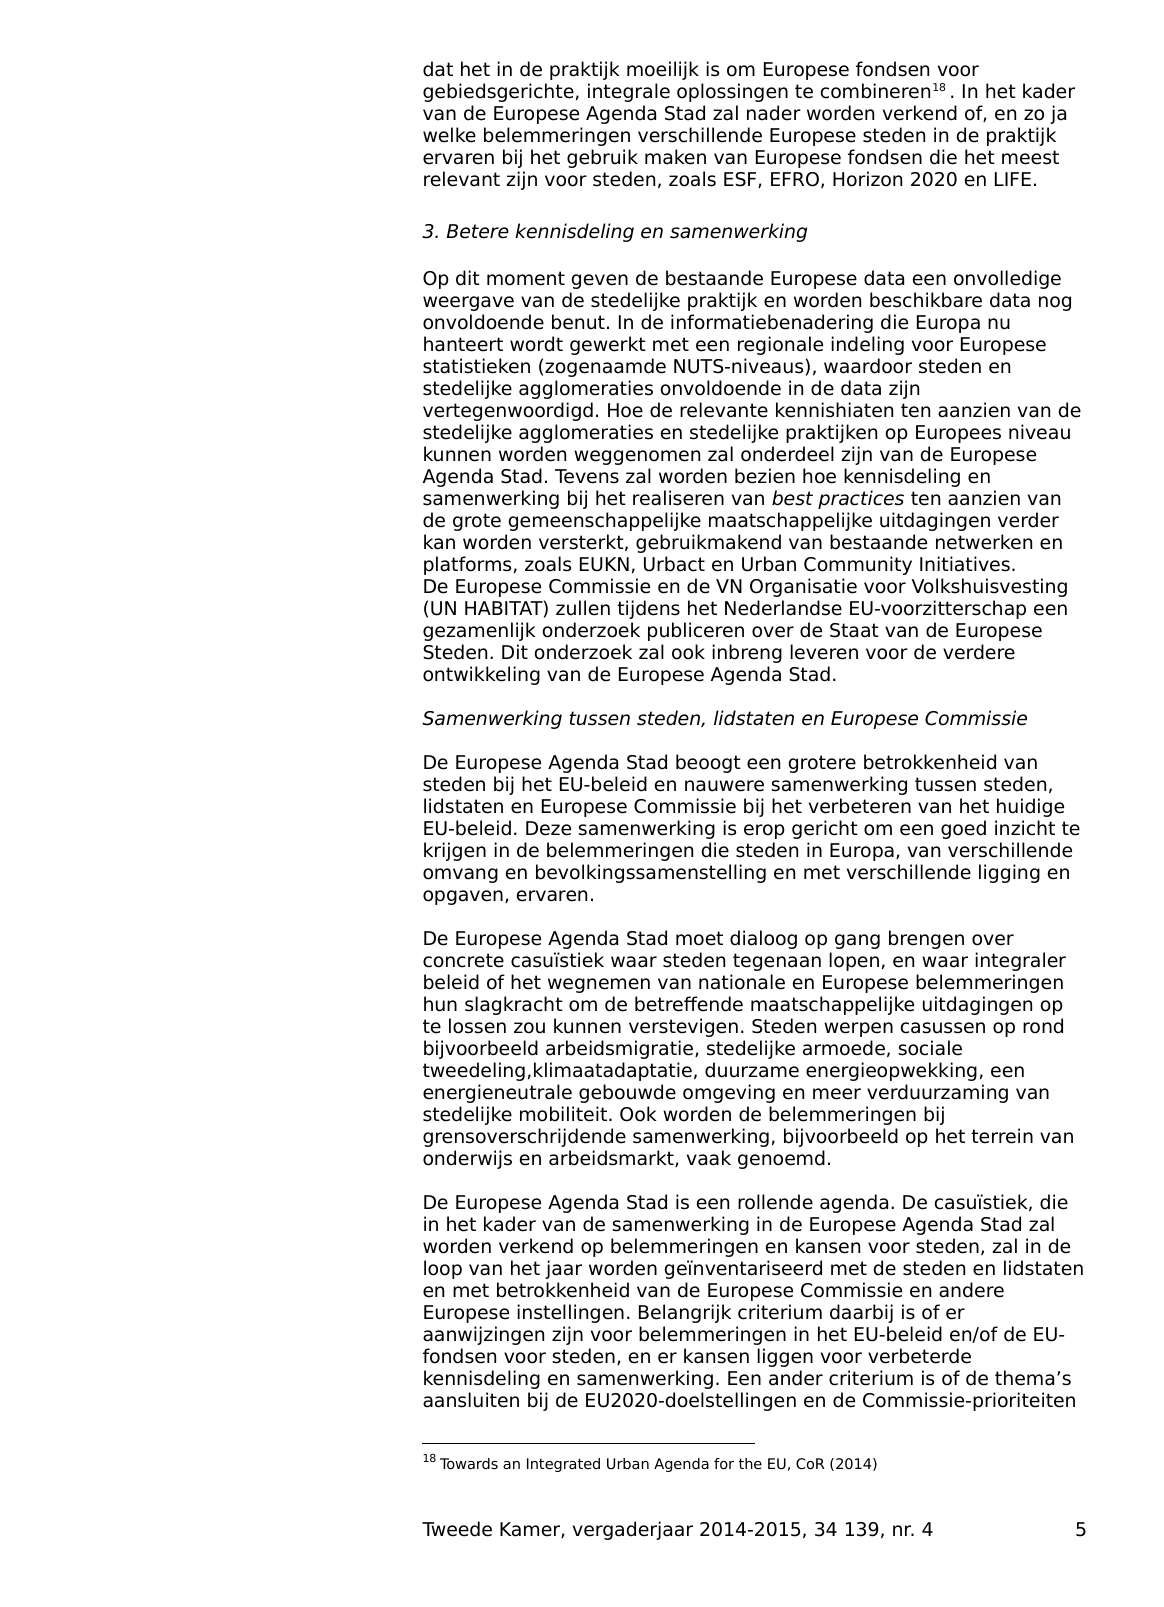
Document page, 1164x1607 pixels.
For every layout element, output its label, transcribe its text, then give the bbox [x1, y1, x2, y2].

text De Europese Agenda Stad moet dialoog op gang brengen over concrete casuïstiek waar steden tegenaan lopen, en waar integraler beleid of het wegnemen van nationale en Europese belemmeringen hun slagkracht om de betreffende maatschappelijke uitdagingen op te lossen zou kunnen verstevigen. Steden werpen casussen op rond bijvoorbeeld arbeidsmigratie, stedelijke armoede, sociale tweedeling,klimaatadaptatie, duurzame energieopwekking, een energieneutrale gebouwde omgeving en meer verduurzaming van stedelijke mobiliteit. Ook worden de belemmeringen bij grensoverschrijdende samenwerking, bijvoorbeeld op het terrein van onderwijs en arbeidsmarkt, vaak genoemd. [422, 928, 1087, 1170]
text De Europese Agenda Stad is een rollende agenda. De casuïstiek, die in het kader van de samenwerking in de Europese Agenda Stad zal worden verkend op belemmeringen en kansen voor steden, zal in de loop van het jaar worden geïnventariseerd met de steden en lidstaten en met betrokkenheid van de Europese Commissie en andere Europese instellingen. Belangrijk criterium daarbij is of er aanwijzingen zijn voor belemmeringen in het EU-beleid en/of de EU-fondsen voor steden, en er kansen liggen voor verbeterde kennisdeling en samenwerking. Een ander criterium is of de thema’s aansluiten bij de EU2020-doelstellingen en de Commissie-prioriteiten [422, 1192, 1087, 1412]
subtitle 3. Betere kennisdeling en samenwerking [422, 221, 1087, 243]
text De Europese Commissie en de VN Organisatie voor Volkshuisvesting (UN HABITAT) zullen tijdens het Nederlandse EU-voorzitterschap een gezamenlijk onderzoek publiceren over de Staat van de Europese Steden. Dit onderzoek zal ook inbreng leveren voor de verdere ontwikkeling van de Europese Agenda Stad. [422, 576, 1087, 686]
text dat het in de praktijk moeilijk is om Europese fondsen voor gebiedsgerichte, integrale oplossingen te combineren. In het kader van de Europese Agenda Stad zal nader worden verkend of, en zo ja welke belemmeringen verschillende Europese steden in de praktijk ervaren bij het gebruik maken van Europese fondsen die het meest relevant zijn voor steden, zoals ESF, EFRO, Horizon 2020 en LIFE. [422, 59, 1087, 191]
text Towards an Integrated Urban Agenda for the EU, CoR (2014) [422, 1452, 1087, 1474]
text De Europese Agenda Stad beoogt een grotere betrokkenheid van steden bij het EU-beleid en nauwere samenwerking tussen steden, lidstaten en Europese Commissie bij het verbeteren van het huidige EU-beleid. Deze samenwerking is erop gericht om een goed inzicht te krijgen in de belemmeringen die steden in Europa, van verschillende omvang en bevolkingssamenstelling en met verschillende ligging en opgaven, ervaren. [422, 752, 1087, 906]
subtitle Samenwerking tussen steden, lidstaten en Europese Commissie [422, 708, 1087, 730]
text Op dit moment geven de bestaande Europese data een onvolledige weergave van de stedelijke praktijk en worden beschikbare data nog onvoldoende benut. In de informatiebenadering die Europa nu hanteert wordt gewerkt met een regionale indeling voor Europese statistieken (zogenaamde NUTS-niveaus), waardoor steden en stedelijke agglomeraties onvoldoende in de data zijn vertegenwoordigd. Hoe de relevante kennishiaten ten aanzien van de stedelijke agglomeraties en stedelijke praktijken op Europees niveau kunnen worden weggenomen zal onderdeel zijn van de Europese Agenda Stad. Tevens zal worden bezien hoe kennisdeling en samenwerking bij het realiseren van best practices ten aanzien van de grote gemeenschappelijke maatschappelijke uitdagingen verder kan worden versterkt, gebruikmakend van bestaande netwerken en platforms, zoals EUKN, Urbact en Urban Community Initiatives. [422, 268, 1087, 576]
